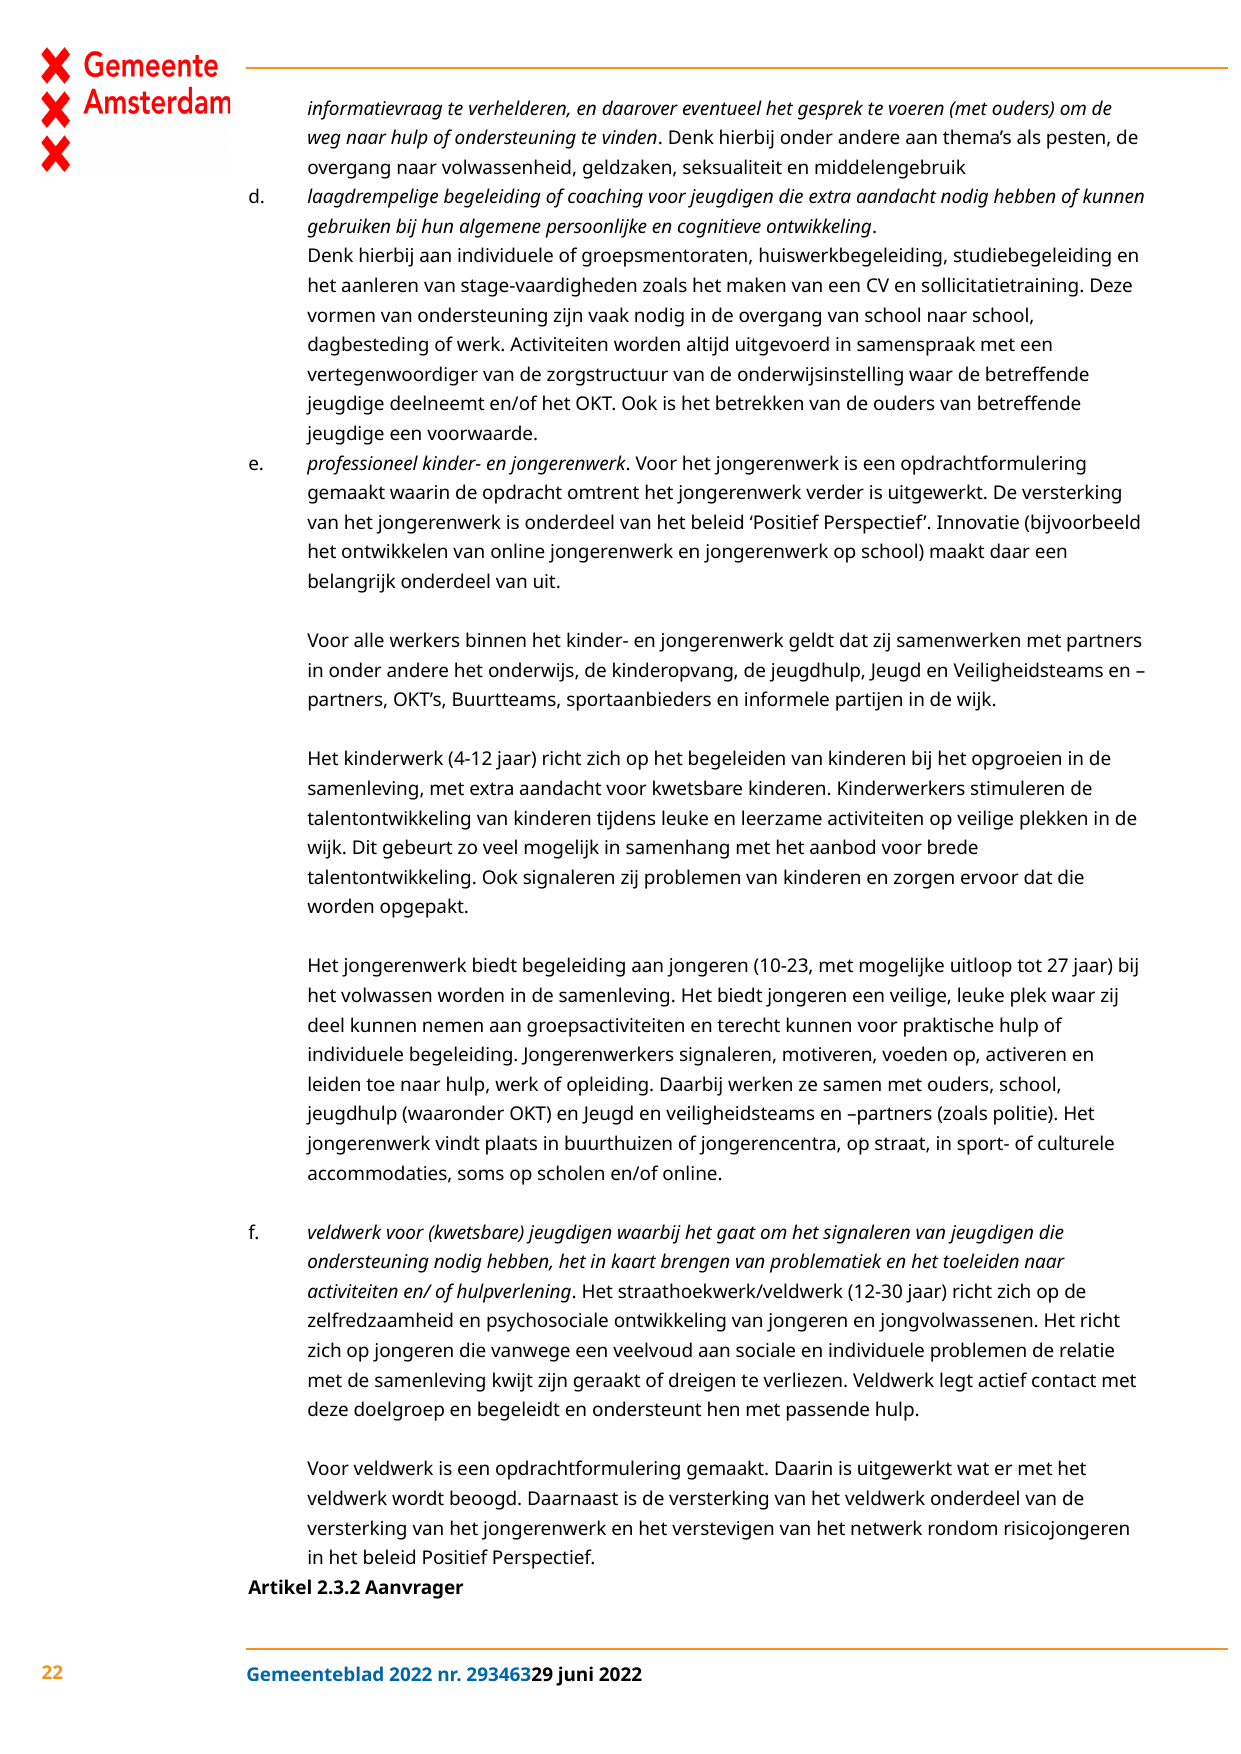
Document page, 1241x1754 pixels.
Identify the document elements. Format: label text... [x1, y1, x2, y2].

list Het kinderwerk (4-12 jaar) richt zich op het begeleiden van kinderen bij het opgroeien in de samenleving, met extra aandacht voor kwetsbare kinderen. Kinderwerkers stimuleren de talentontwikkeling van kinderen tijdens leuke en leerzame activiteiten op veilige plekken in de wijk. Dit gebeurt zo veel mogelijk in samenhang met het aanbod voor brede talentontwikkeling. Ook signaleren zij problemen van kinderen en zorgen ervoor dat die worden opgepakt. [248, 746, 1152, 919]
picture [41, 47, 231, 172]
list informatievraag te verhelderen, en daarover eventueel het gesprek te voeren (met ouders) om de weg naar hulp of ondersteuning te vinden. Denk hierbij onder andere aan thema’s als pesten, de overgang naar volwassenheid, geldzaken, seksualiteit en middelengebruik [248, 95, 1152, 180]
list Denk hierbij aan individuele of groepsmentoraten, huiswerkbegeleiding, studiebegeleiding en het aanleren van stage-vaardigheden zoals het maken van een CV en sollicitatietraining. Deze vormen van ondersteuning zijn vaak nodig in de overgang van school naar school, dagbesteding of werk. Activiteiten worden altijd uitgevoerd in samenspraak met een vertegenwoordiger van de zorgstructuur van de onderwijsinstelling waar de betreffende jeugdige deelneemt en/of het OKT. Ook is het betrekken van de ouders van betreffende jeugdige een voorwaarde. [248, 243, 1152, 446]
list laagdrempelige begeleiding of coaching voor jeugdigen die extra aandacht nodig hebben of kunnen gebruiken bij hun algemene persoonlijke en cognitieve ontwikkeling. [248, 183, 1152, 239]
list Het jongerenwerk biedt begeleiding aan jongeren (10-23, met mogelijke uitloop tot 27 jaar) bij het volwassen worden in de samenleving. Het biedt jongeren een veilige, leuke plek waar zij deel kunnen nemen aan groepsactiviteiten en terecht kunnen voor praktische hulp of individuele begeleiding. Jongerenwerkers signaleren, motiveren, voeden op, activeren en leiden toe naar hulp, werk of opleiding. Daarbij werken ze samen met ouders, school, jeugdhulp (waaronder OKT) en Jeugd en veiligheidsteams en –partners (zoals politie). Het jongerenwerk vindt plaats in buurthuizen of jongerencentra, op straat, in sport- of culturele accommodaties, soms op scholen en/of online. [248, 953, 1152, 1186]
list professioneel kinder- en jongerenwerk. Voor het jongerenwerk is een opdrachtformulering gemaakt waarin de opdracht omtrent het jongerenwerk verder is uitgewerkt. De versterking van het jongerenwerk is onderdeel van het beleid ‘Positief Perspectief’. Innovatie (bijvoorbeeld het ontwikkelen van online jongerenwerk en jongerenwerk op school) maakt daar een belangrijk onderdeel van uit. [248, 450, 1152, 594]
list Voor veldwerk is een opdrachtformulering gemaakt. Daarin is uitgewerkt wat er met het veldwerk wordt beoogd. Daarnaast is de versterking van het veldwerk onderdeel van de versterking van het jongerenwerk en het verstevigen van het netwerk rondom risicojongeren in het beleid Positief Perspectief. [248, 1456, 1152, 1570]
list Voor alle werkers binnen het kinder- en jongerenwerk geldt dat zij samenwerken met partners in onder andere het onderwijs, de kinderopvang, de jeugdhulp, Jeugd en Veiligheidsteams en –partners, OKT’s, Buurtteams, sportaanbieders en informele partijen in de wijk. [248, 627, 1152, 712]
text Artikel 2.3.2 Aanvrager [248, 1574, 1152, 1600]
list veldwerk voor (kwetsbare) jeugdigen waarbij het gaat om het signaleren van jeugdigen die ondersteuning nodig hebben, het in kaart brengen van problematiek en het toeleiden naar activiteiten en/ of hulpverlening. Het straathoekwerk/veldwerk (12-30 jaar) richt zich op de zelfredzaamheid en psychosociale ontwikkeling van jongeren en jongvolwassenen. Het richt zich op jongeren die vanwege een veelvoud aan sociale en individuele problemen de relatie met de samenleving kwijt zijn geraakt of dreigen te verliezen. Veldwerk legt actief contact met deze doelgroep en begeleidt en ondersteunt hen met passende hulp. [248, 1219, 1152, 1422]
